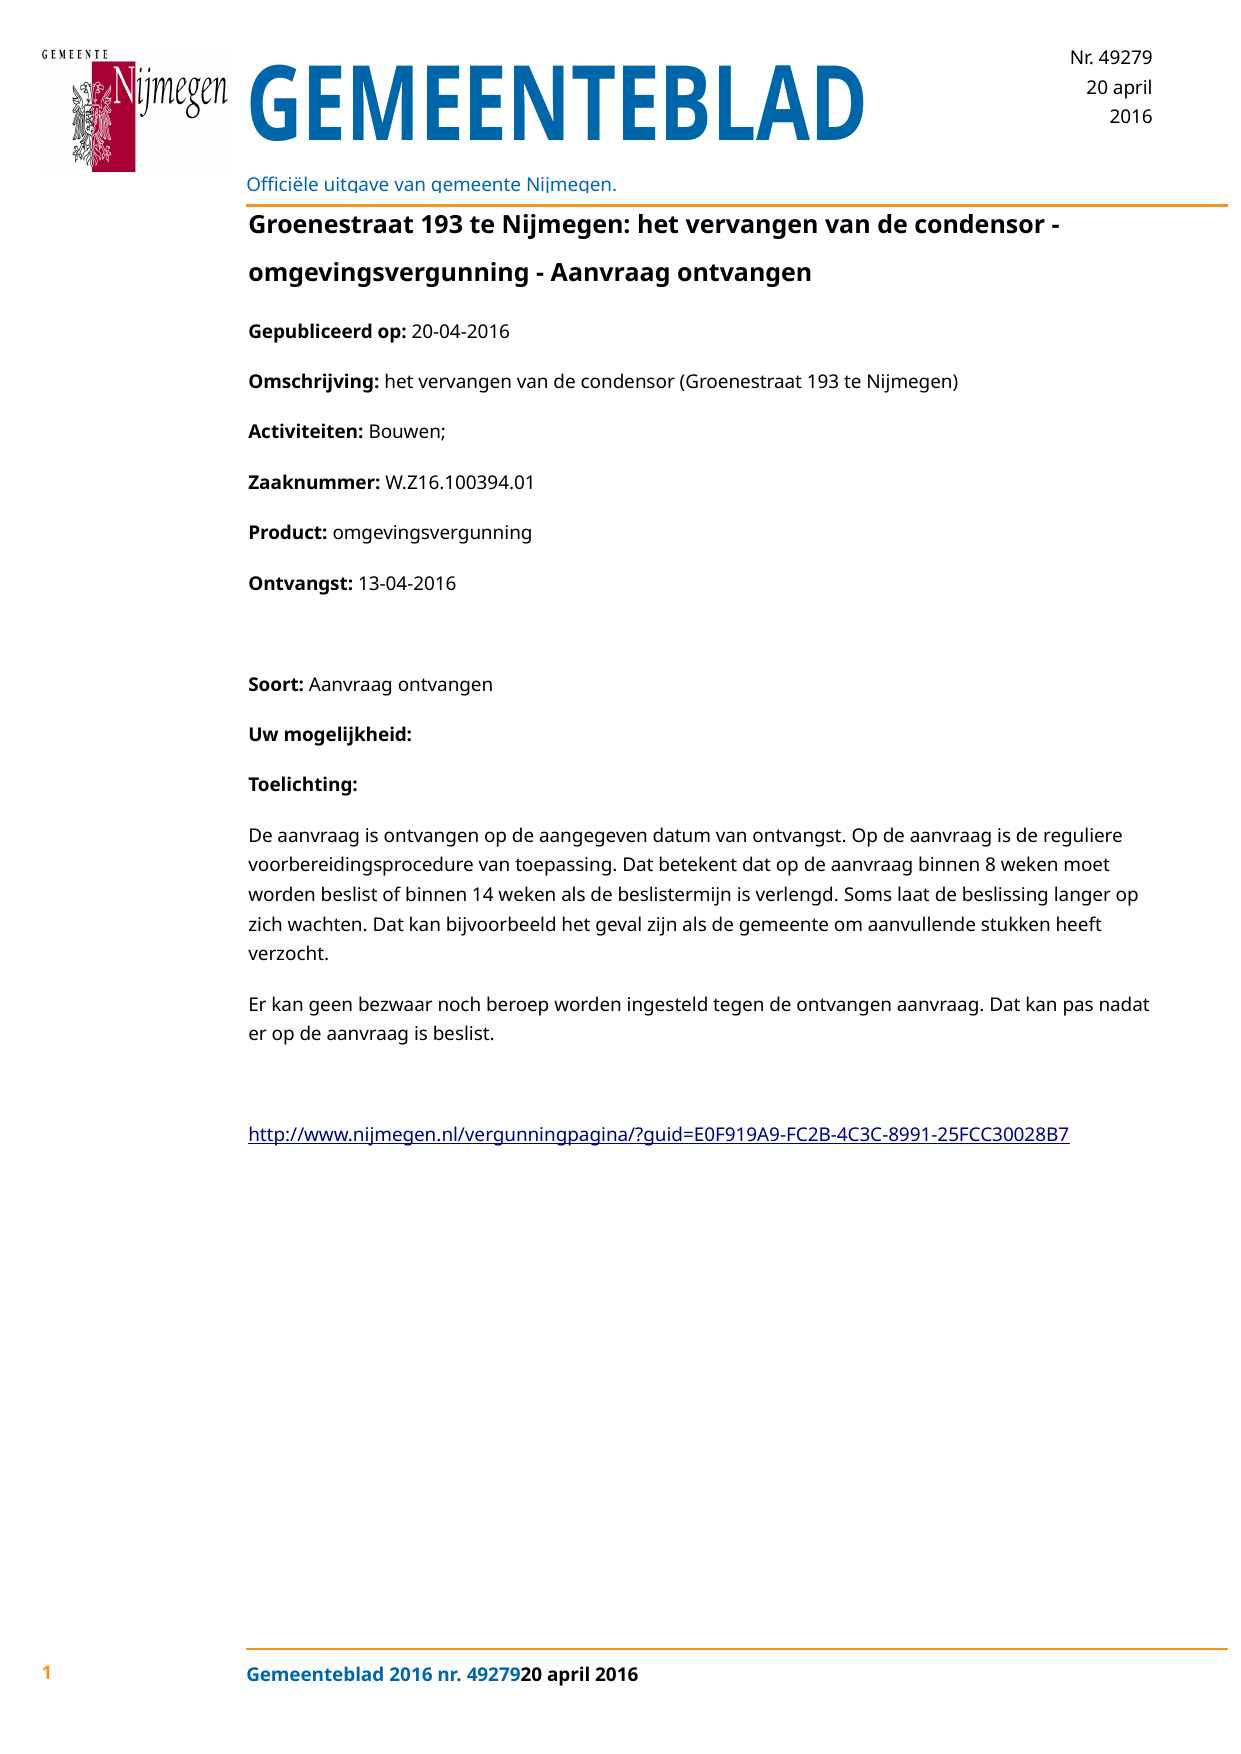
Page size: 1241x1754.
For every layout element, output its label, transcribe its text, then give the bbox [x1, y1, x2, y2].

text Gepubliceerd op: 20-04-2016 [248, 318, 1152, 344]
text Groenestraat 193 te Nijmegen: het vervangen van de condensor - omgevingsvergunning - Aanvraag ontvangen [248, 207, 1152, 288]
text Toelichting: [248, 772, 1152, 797]
text Zaaknummer: W.Z16.100394.01 [248, 469, 1152, 495]
text Soort: Aanvraag ontvangen [248, 671, 1152, 697]
text Product: omgevingsvergunning [248, 519, 1152, 545]
text Activiteiten: Bouwen; [248, 419, 1152, 444]
text De aanvraag is ontvangen op de aangegeven datum van ontvangst. Op de aanvraag is de reguliere voorbereidingsprocedure van toepassing. Dat betekent dat op de aanvraag binnen 8 weken moet worden beslist of binnen 14 weken als de beslistermijn is verlengd. Soms laat de beslissing langer op zich wachten. Dat kan bijvoorbeeld het geval zijn als de gemeente om aanvullende stukken heeft verzocht. [248, 822, 1152, 966]
text Uw mogelijkheid: [248, 721, 1152, 747]
picture [41, 47, 231, 172]
text Ontvangst: 13-04-2016 [248, 570, 1152, 596]
text http://www.nijmegen.nl/vergunningpagina/?guid=E0F919A9-FC2B-4C3C-8991-25FCC30028B7 [248, 1121, 1152, 1147]
text Omschrijving: het vervangen van de condensor (Groenestraat 193 te Nijmegen) [248, 368, 1152, 394]
text Er kan geen bezwaar noch beroep worden ingesteld tegen de ontvangen aanvraag. Dat kan pas nadat er op de aanvraag is beslist. [248, 991, 1152, 1046]
